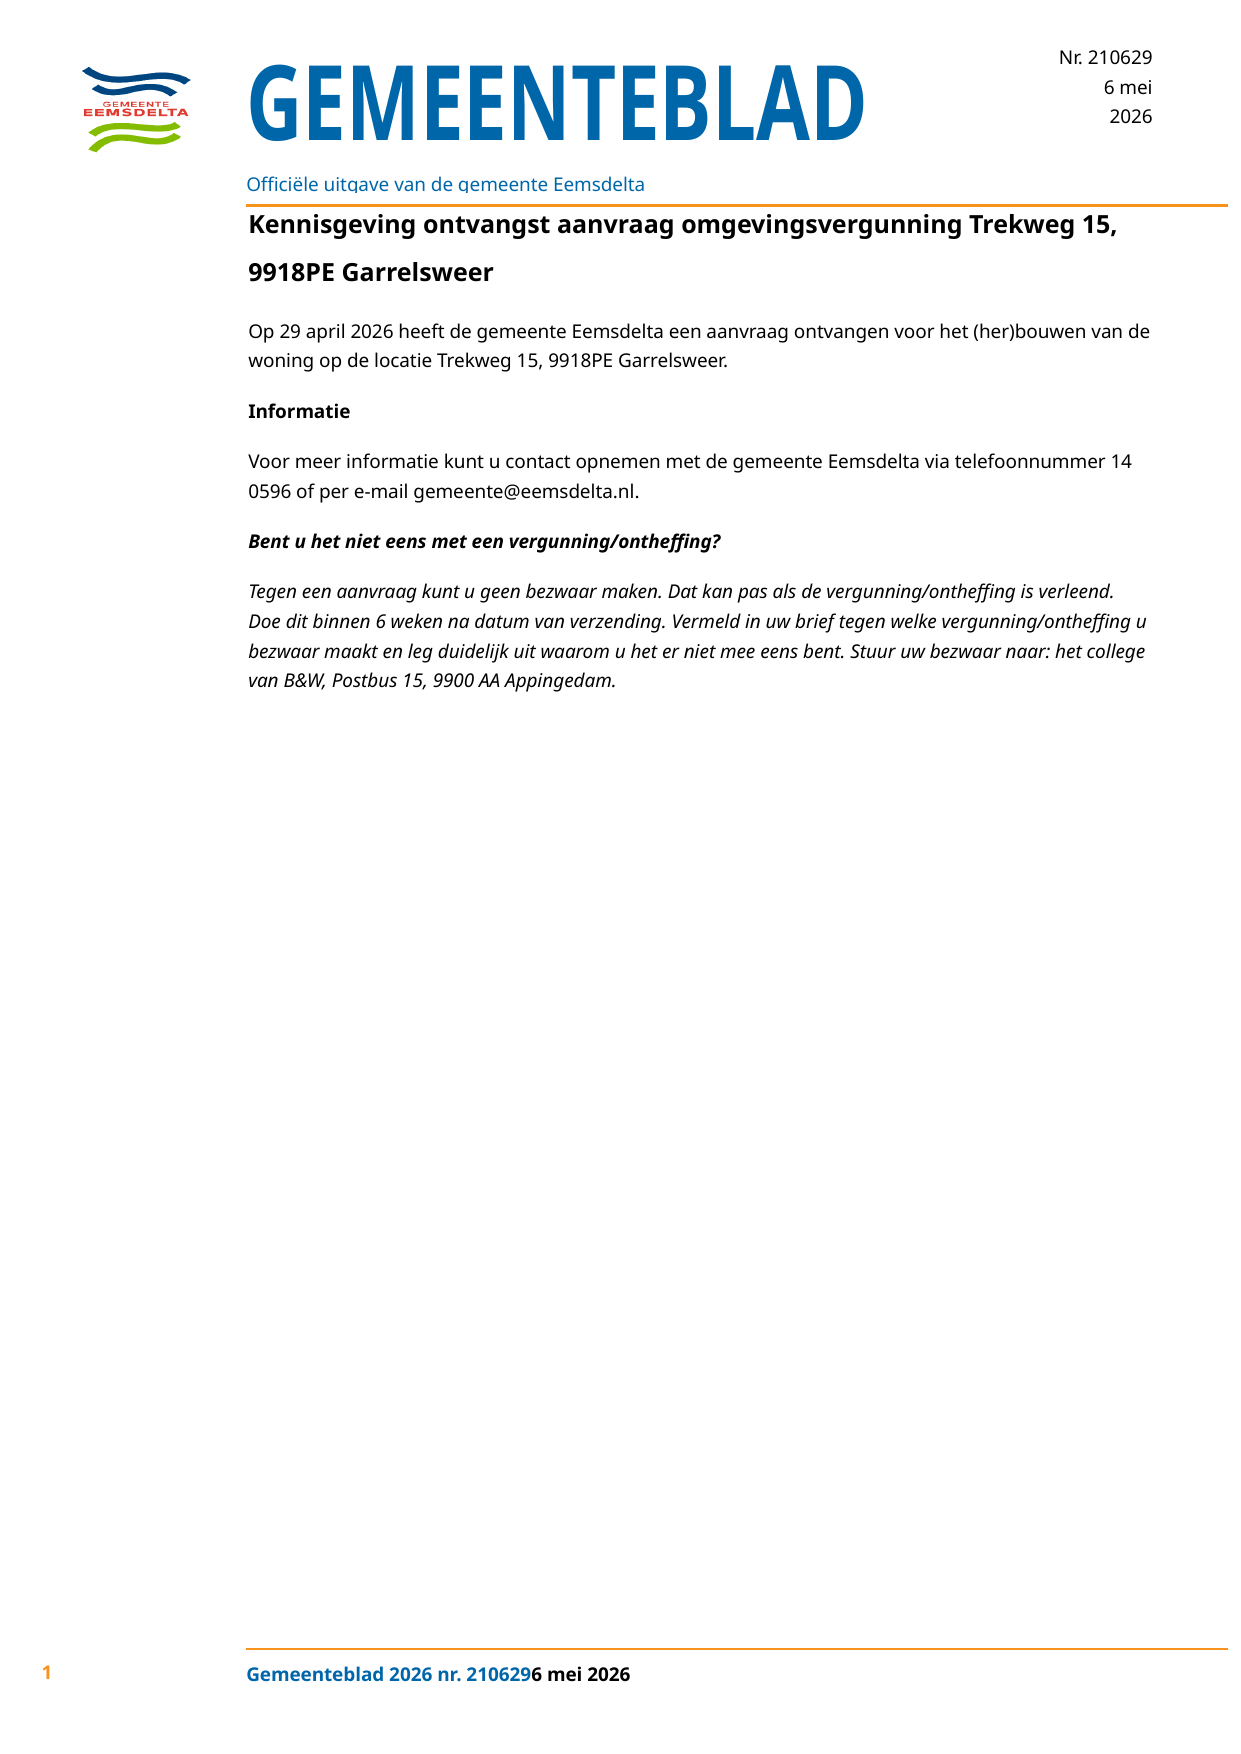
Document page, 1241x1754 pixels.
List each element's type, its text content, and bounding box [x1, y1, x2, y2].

text Informatie [248, 398, 1152, 424]
text Op 29 april 2026 heeft de gemeente Eemsdelta een aanvraag ontvangen voor het (her)bouwen van de woning op de locatie Trekweg 15, 9918PE Garrelsweer. [248, 318, 1152, 373]
picture [41, 47, 231, 172]
text Voor meer informatie kunt u contact opnemen met de gemeente Eemsdelta via telefoonnummer 14 0596 of per e-mail gemeente@eemsdelta.nl. [248, 448, 1152, 504]
text Tegen een aanvraag kunt u geen bezwaar maken. Dat kan pas als de vergunning/ontheffing is verleend. Doe dit binnen 6 weken na datum van verzending. Vermeld in uw brief tegen welke vergunning/ontheffing u bezwaar maakt en leg duidelijk uit waarom u het er niet mee eens bent. Stuur uw bezwaar naar: het college van B&W, Postbus 15, 9900 AA Appingedam. [248, 579, 1152, 693]
text Kennisgeving ontvangst aanvraag omgevingsvergunning Trekweg 15, 9918PE Garrelsweer [248, 207, 1152, 288]
text Bent u het niet eens met een vergunning/ontheffing? [248, 528, 1152, 554]
